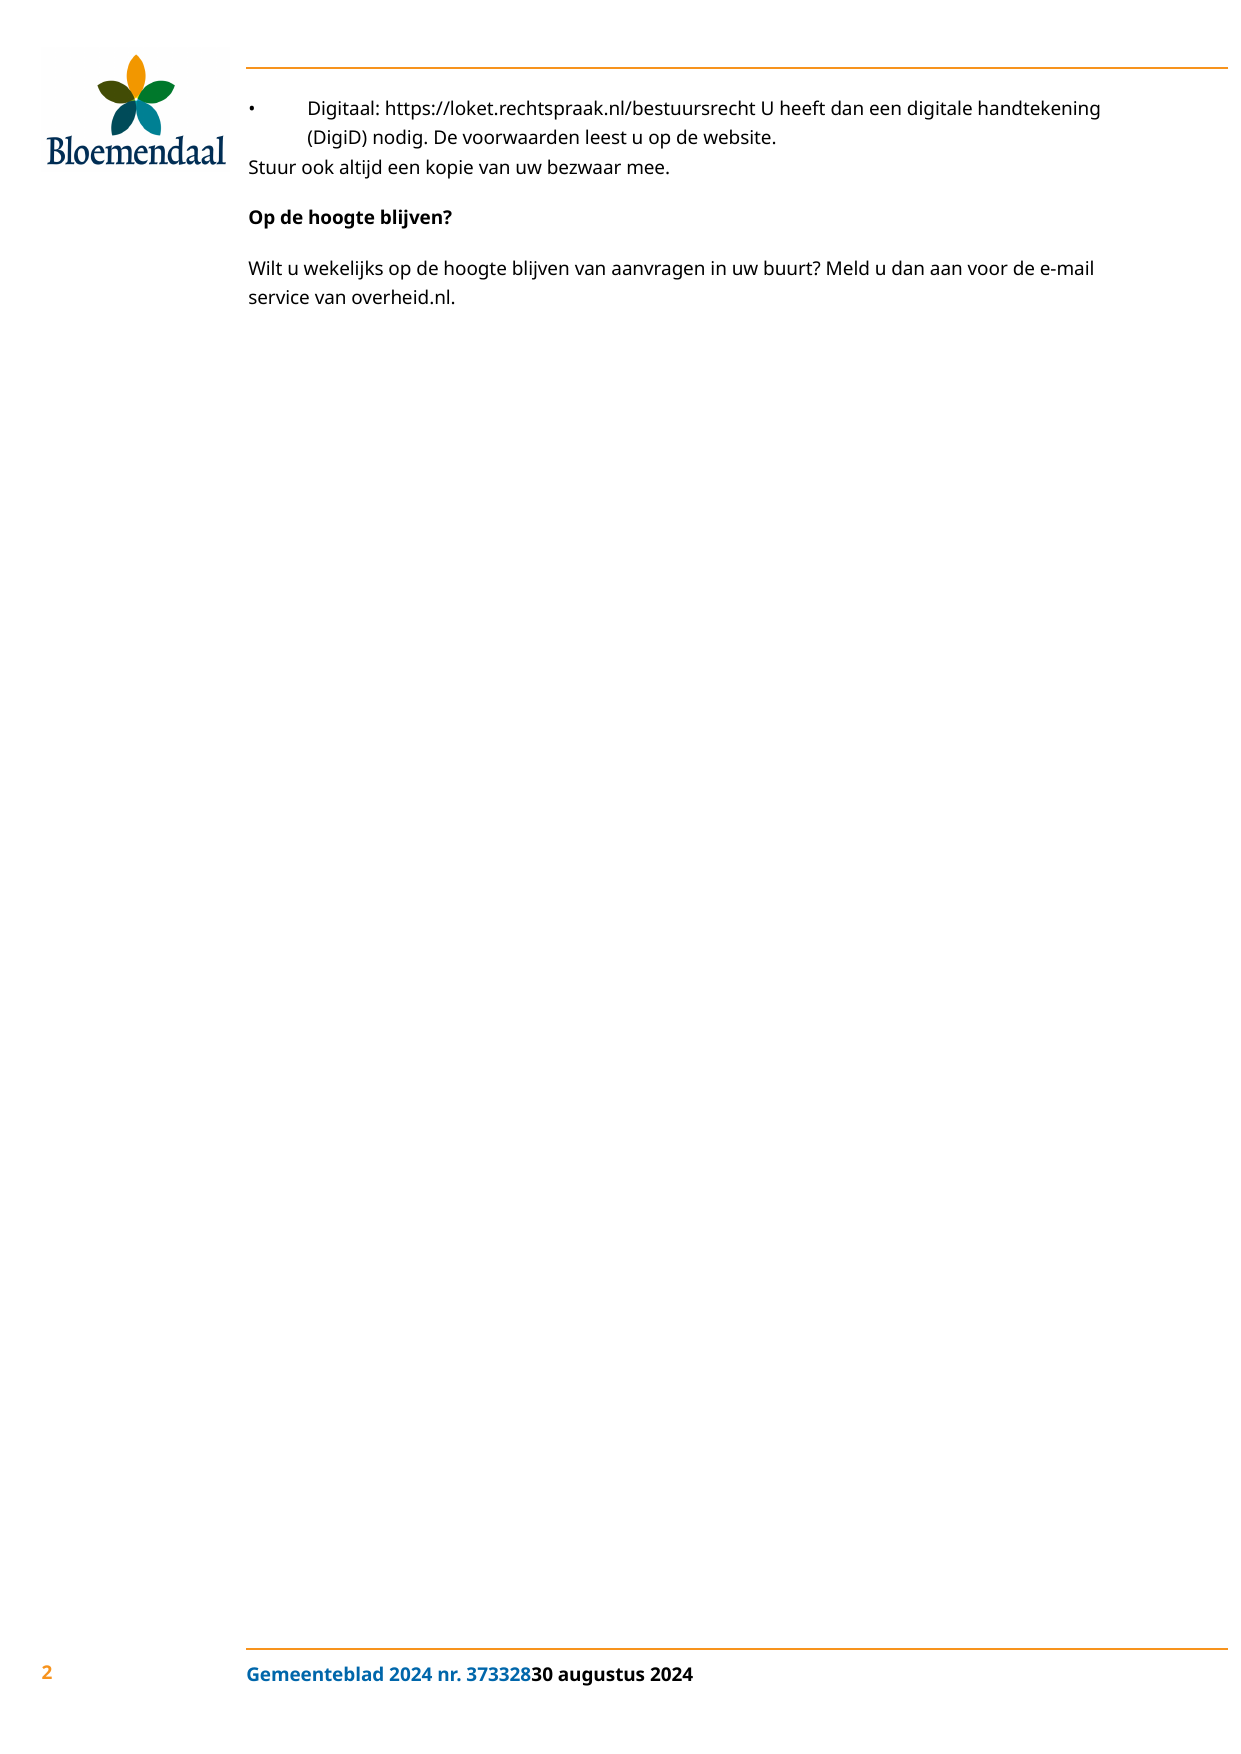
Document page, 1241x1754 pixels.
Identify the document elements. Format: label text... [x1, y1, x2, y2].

list Digitaal: https://loket.rechtspraak.nl/bestuursrecht U heeft dan een digitale handtekening (DigiD) nodig. De voorwaarden leest u op de website. [248, 95, 1152, 150]
text Wilt u wekelijks op de hoogte blijven van aanvragen in uw buurt? Meld u dan aan voor de e-mail service van overheid.nl. [248, 255, 1152, 310]
text Stuur ook altijd een kopie van uw bezwaar mee. [248, 154, 1152, 180]
text Op de hoogte blijven? [248, 204, 1152, 230]
picture [41, 47, 231, 172]
